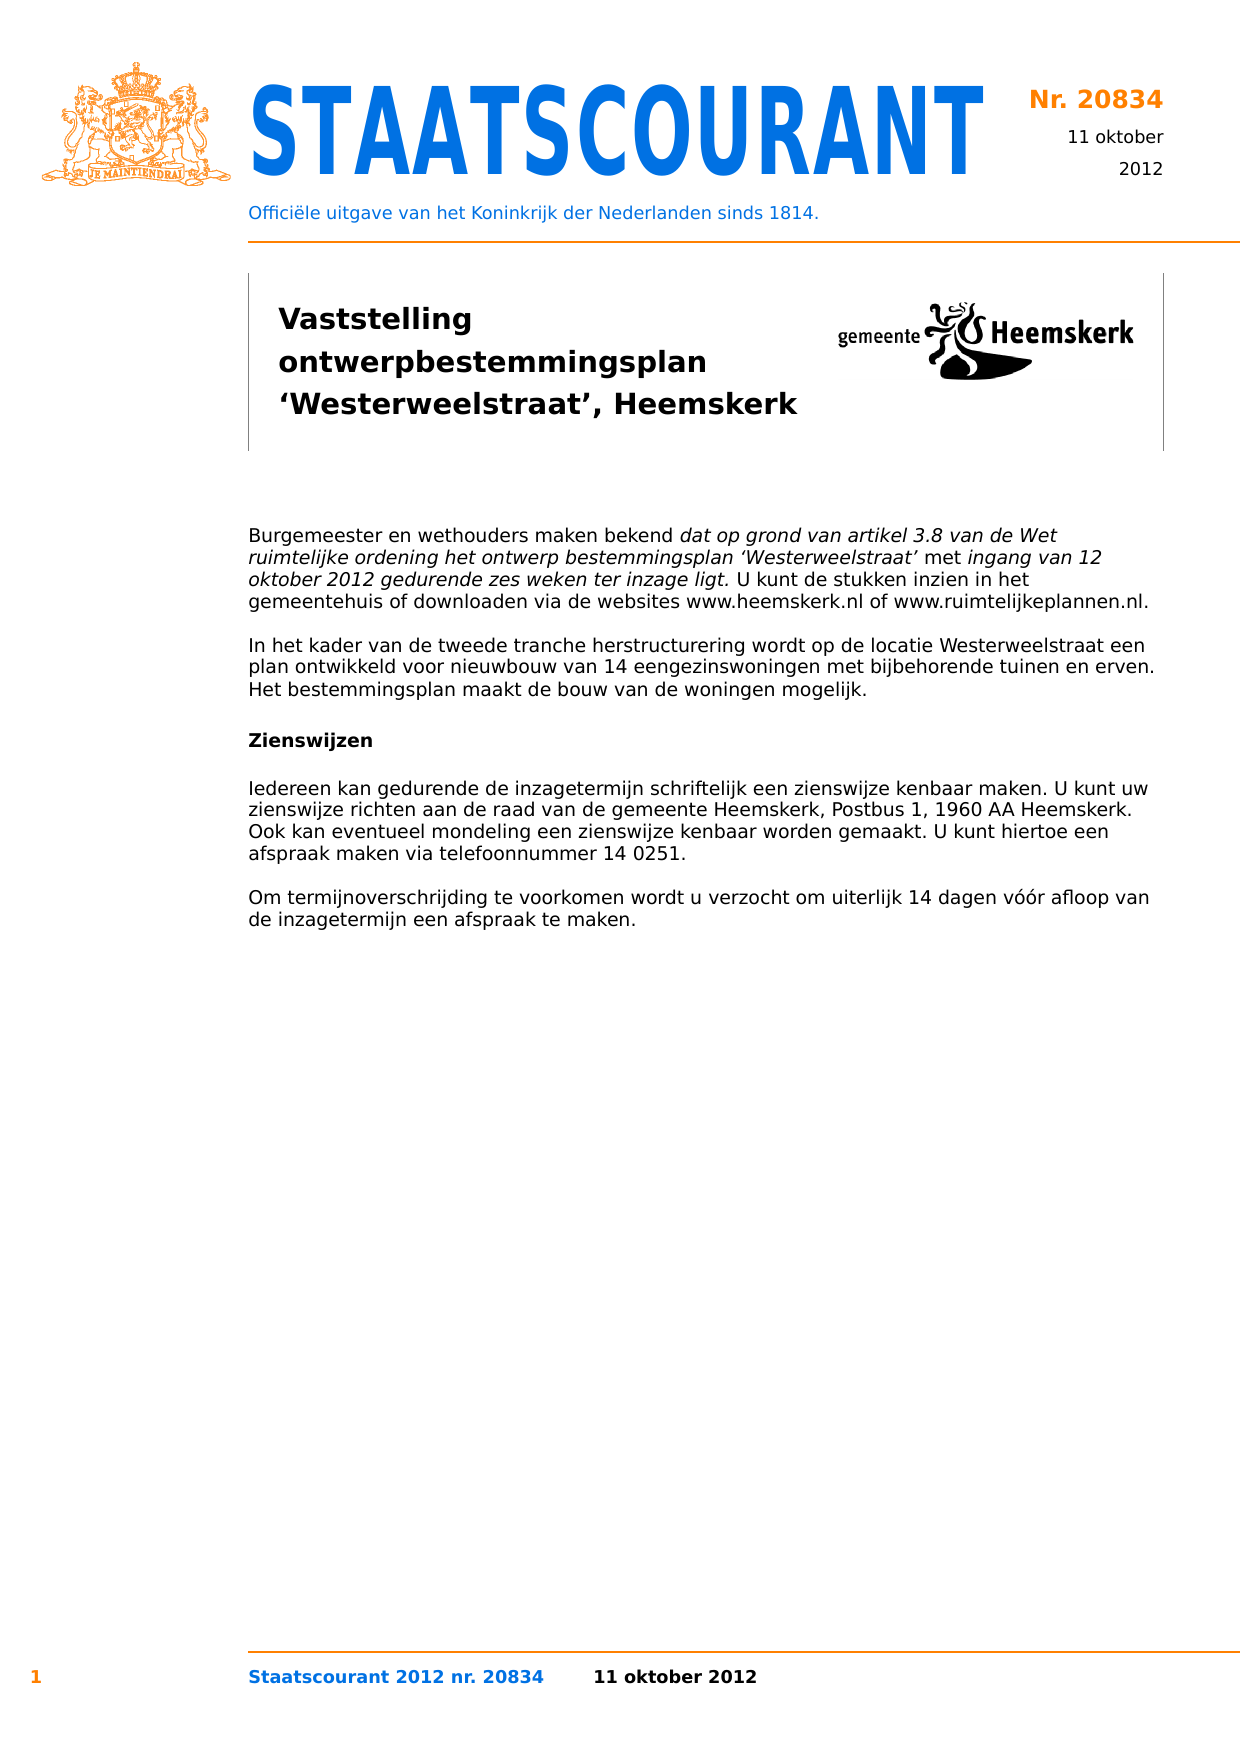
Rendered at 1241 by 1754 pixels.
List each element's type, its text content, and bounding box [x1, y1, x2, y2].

text Burgemeester en wethouders maken bekend dat op grond van artikel 3.8 van de Wet ruimtelijke ordening het ontwerp bestemmingsplan ‘Westerweelstraat’ met ingang van 12 oktober 2012 gedurende zes weken ter inzage ligt. U kunt de stukken inzien in het gemeentehuis of downloaden via de websites www.heemskerk.nl of www.ruimtelijkeplannen.nl. [248, 525, 1163, 613]
table_cell 2012 [998, 153, 1240, 203]
picture [838, 302, 1134, 380]
table_header [25, 62, 248, 241]
text Iedereen kan gedurende de inzagetermijn schriftelijk een zienswijze kenbaar maken. U kunt uw zienswijze richten aan de raad van de gemeente Heemskerk, Postbus 1, 1960 AA Heemskerk. Ook kan eventueel mondeling een zienswijze kenbaar worden gemaakt. U kunt hiertoe een afspraak maken via telefoonnummer 14 0251. [248, 777, 1163, 865]
text Om termijnoverschrijding te voorkomen wordt u verzocht om uiterlijk 14 dagen vóór afloop van de inzagetermijn een afspraak te maken. [248, 887, 1163, 931]
subtitle Zienswijzen [248, 730, 1163, 752]
table_header STAATSCOURANT [248, 62, 998, 203]
text In het kader van de tweede tranche herstructurering wordt op de locatie Westerweelstraat een plan ontwikkeld voor nieuwbouw van 14 eengezinswoningen met bijbehorende tuinen en erven. Het bestemmingsplan maakt de bouw van de woningen mogelijk. [248, 634, 1163, 700]
table_cell 11 oktober [998, 121, 1240, 153]
table_cell Officiële uitgave van het Koninkrijk der Nederlanden sinds 1814. [248, 203, 1240, 241]
subtitle Vaststelling ontwerpbestemmingsplan ‘Westerweelstraat’, Heemskerk [249, 273, 1163, 451]
picture [41, 62, 231, 186]
table_header Nr. 20834 [998, 62, 1240, 121]
